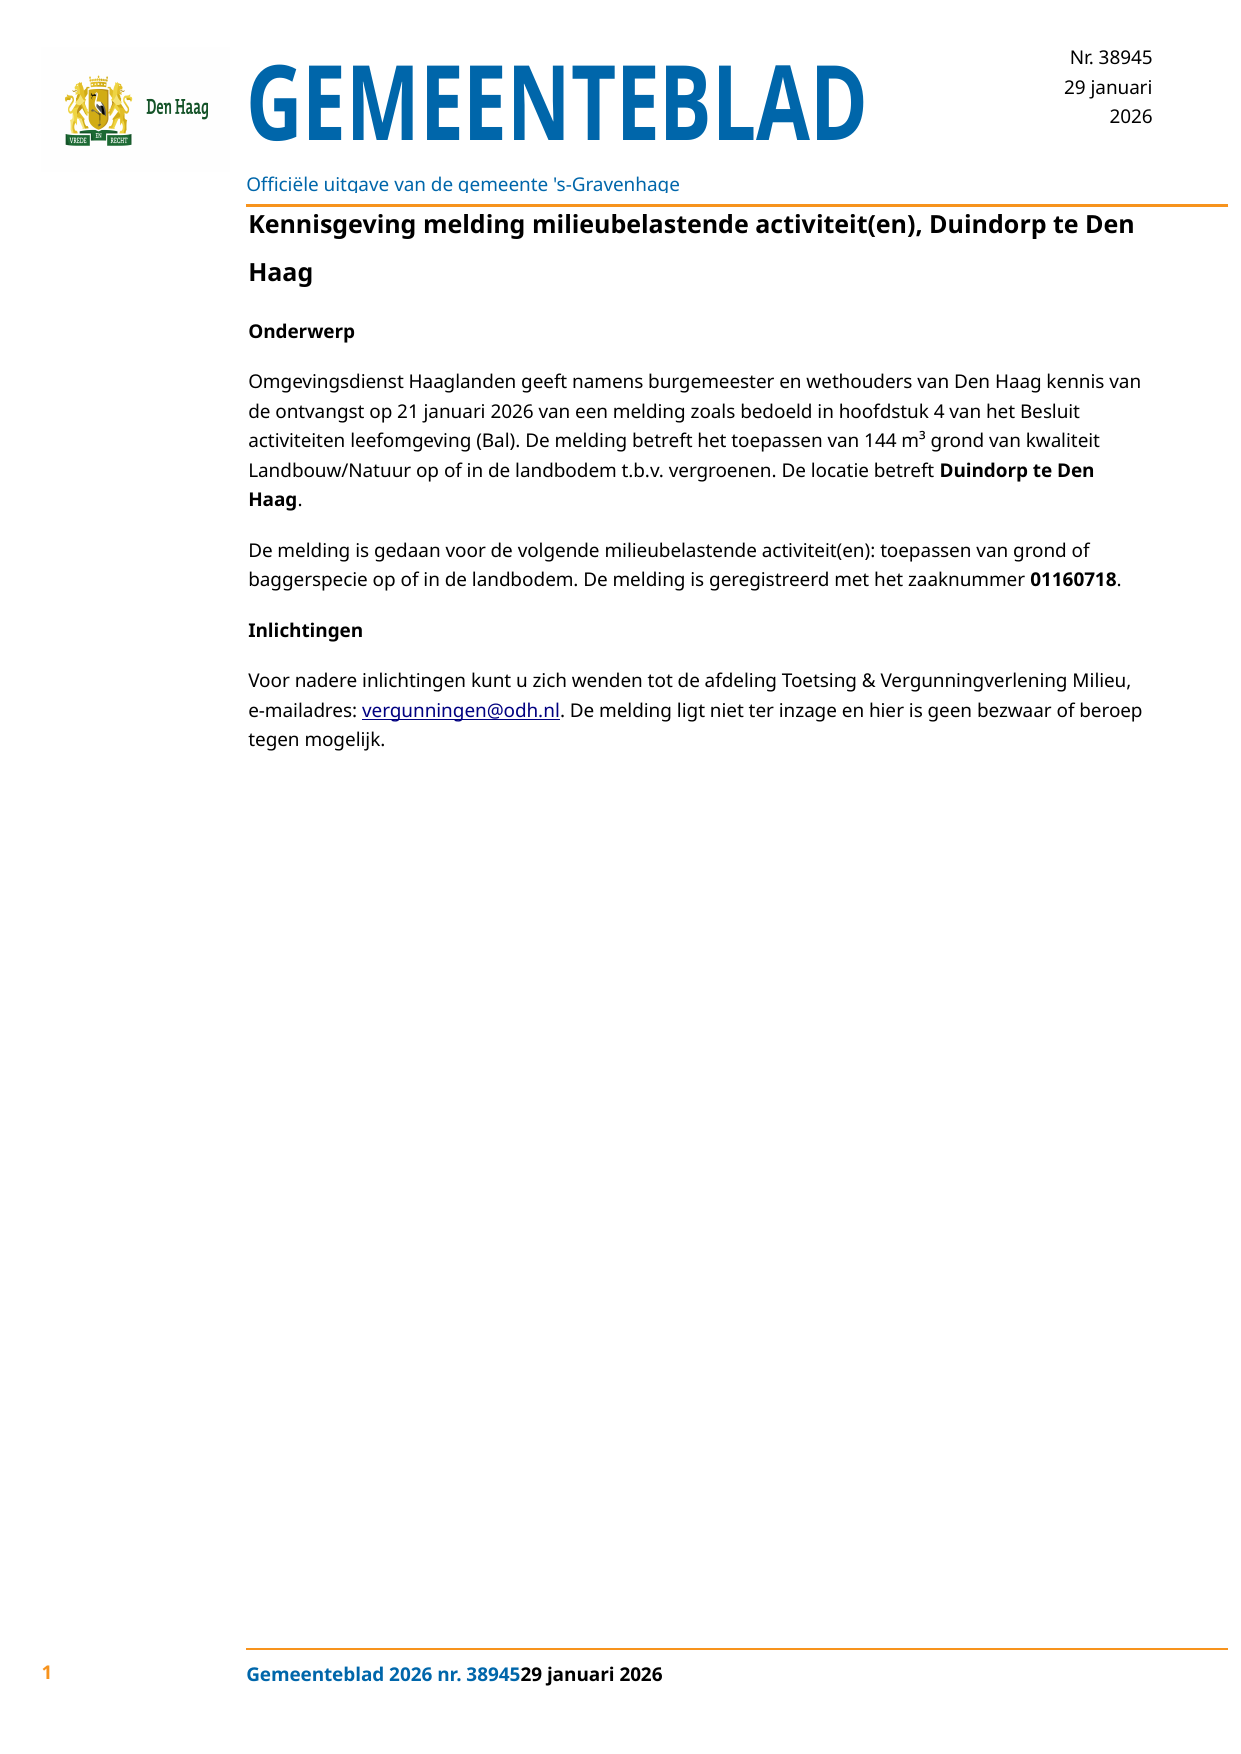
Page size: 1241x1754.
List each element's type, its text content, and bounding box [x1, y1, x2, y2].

picture [41, 47, 231, 172]
text De melding is gedaan voor de volgende milieubelastende activiteit(en): toepassen van grond of baggerspecie op of in de landbodem. De melding is geregistreerd met het zaaknummer 01160718. [248, 537, 1152, 592]
text Omgevingsdienst Haaglanden geeft namens burgemeester en wethouders van Den Haag kennis van de ontvangst op 21 januari 2026 van een melding zoals bedoeld in hoofdstuk 4 van het Besluit activiteiten leefomgeving (Bal). De melding betreft het toepassen van 144 m³ grond van kwaliteit Landbouw/Natuur op of in de landbodem t.b.v. vergroenen. De locatie betreft Duindorp te Den Haag. [248, 368, 1152, 512]
text Voor nadere inlichtingen kunt u zich wenden tot de afdeling Toetsing & Vergunningverlening Milieu, e-mailadres: vergunningen@odh.nl. De melding ligt niet ter inzage en hier is geen bezwaar of beroep tegen mogelijk. [248, 667, 1152, 752]
text Kennisgeving melding milieubelastende activiteit(en), Duindorp te Den Haag [248, 207, 1152, 288]
text Onderwerp [248, 318, 1152, 344]
text Inlichtingen [248, 617, 1152, 643]
